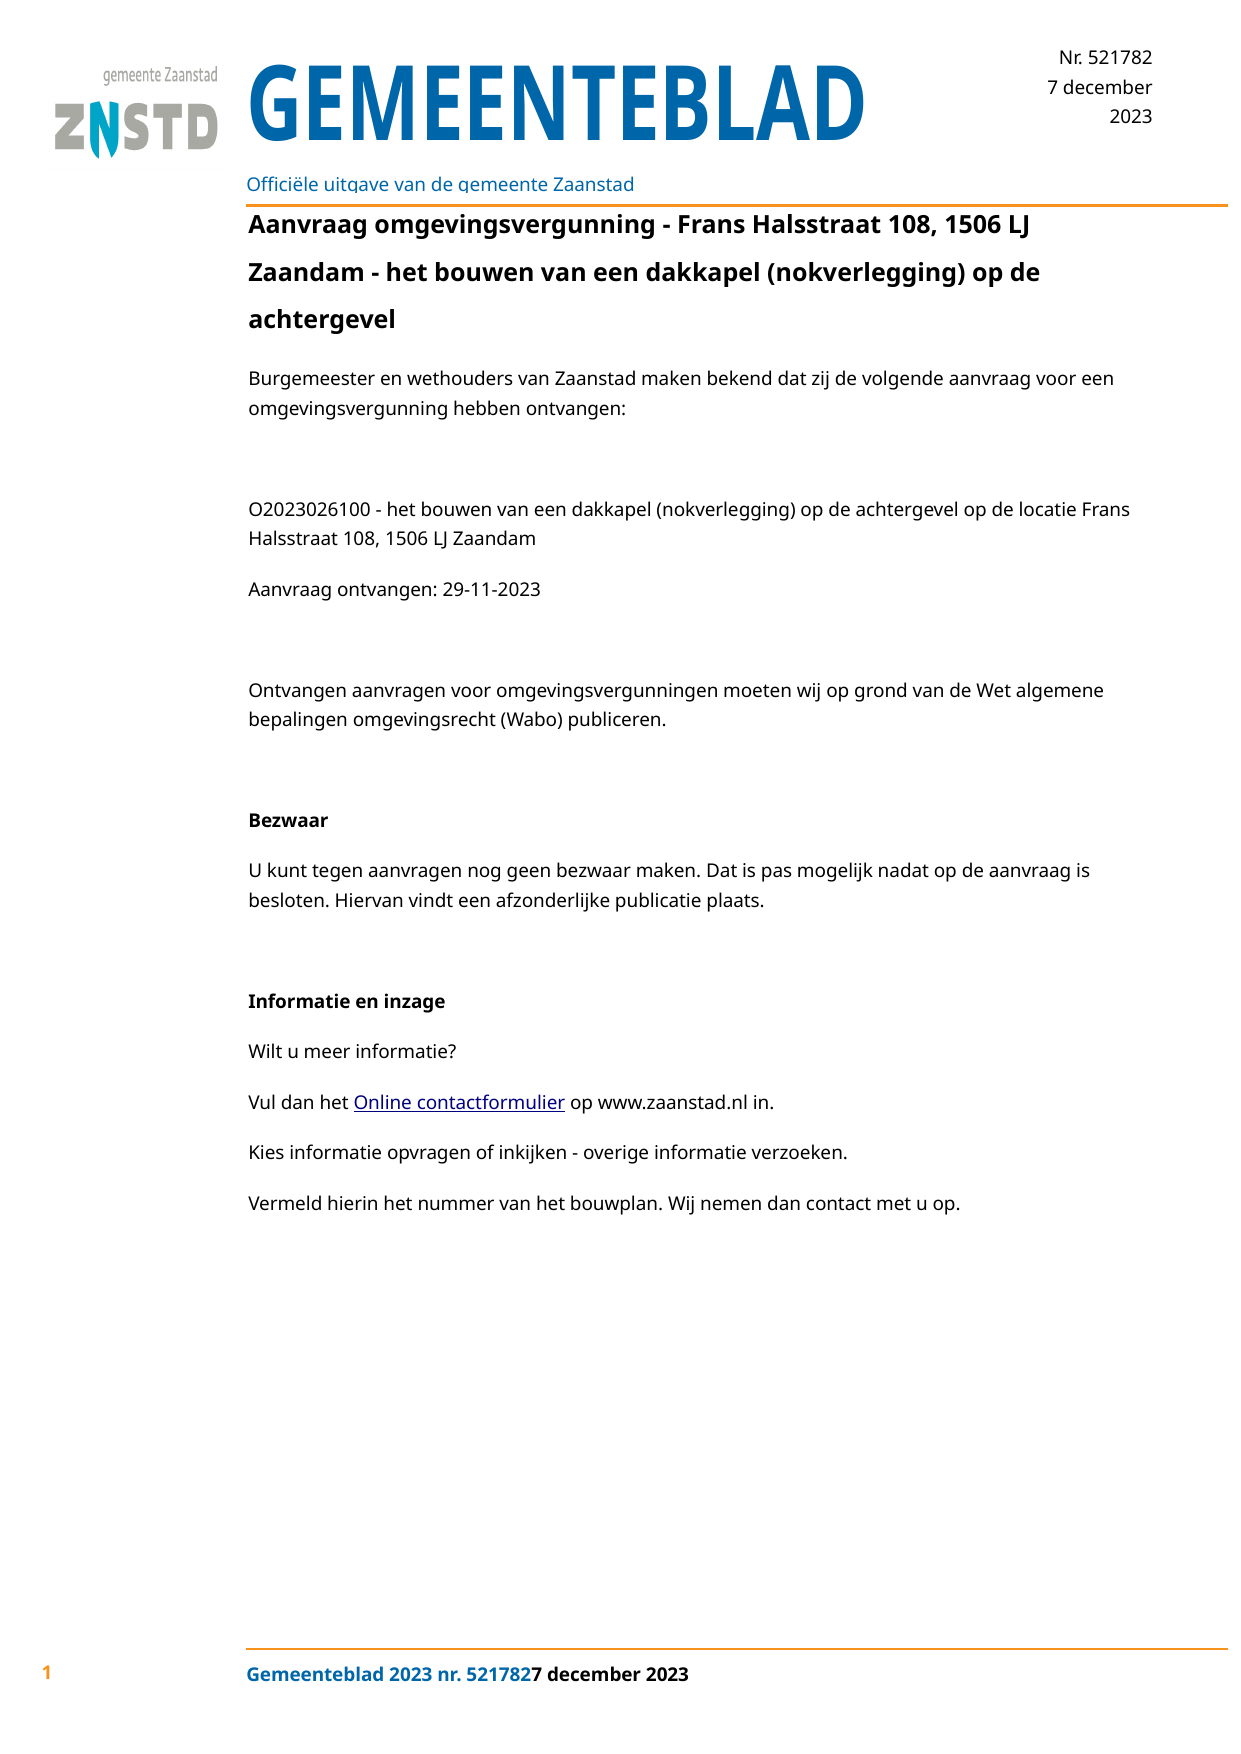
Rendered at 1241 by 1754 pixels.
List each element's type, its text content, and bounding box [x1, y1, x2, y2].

text Burgemeester en wethouders van Zaanstad maken bekend dat zij de volgende aanvraag voor een omgevingsvergunning hebben ontvangen: [248, 366, 1152, 421]
text Bezwaar [248, 807, 1152, 833]
text Vul dan het Online contactformulier op www.zaanstad.nl in. [248, 1089, 1152, 1114]
text U kunt tegen aanvragen nog geen bezwaar maken. Dat is pas mogelijk nadat op de aanvraag is besloten. Hiervan vindt een afzonderlijke publicatie plaats. [248, 858, 1152, 913]
text Aanvraag ontvangen: 29-11-2023 [248, 576, 1152, 602]
text Kies informatie opvragen of inkijken - overige informatie verzoeken. [248, 1139, 1152, 1165]
picture [41, 47, 231, 172]
text O2023026100 - het bouwen van een dakkapel (nokverlegging) op de achtergevel op de locatie Frans Halsstraat 108, 1506 LJ Zaandam [248, 496, 1152, 551]
text Vermeld hierin het nummer van het bouwplan. Wij nemen dan contact met u op. [248, 1190, 1152, 1215]
text Wilt u meer informatie? [248, 1038, 1152, 1064]
text Aanvraag omgevingsvergunning - Frans Halsstraat 108, 1506 LJ Zaandam - het bouwen van een dakkapel (nokverlegging) op de achtergevel [248, 207, 1152, 336]
text Ontvangen aanvragen voor omgevingsvergunningen moeten wij op grond van de Wet algemene bepalingen omgevingsrecht (Wabo) publiceren. [248, 677, 1152, 732]
text Informatie en inzage [248, 988, 1152, 1014]
